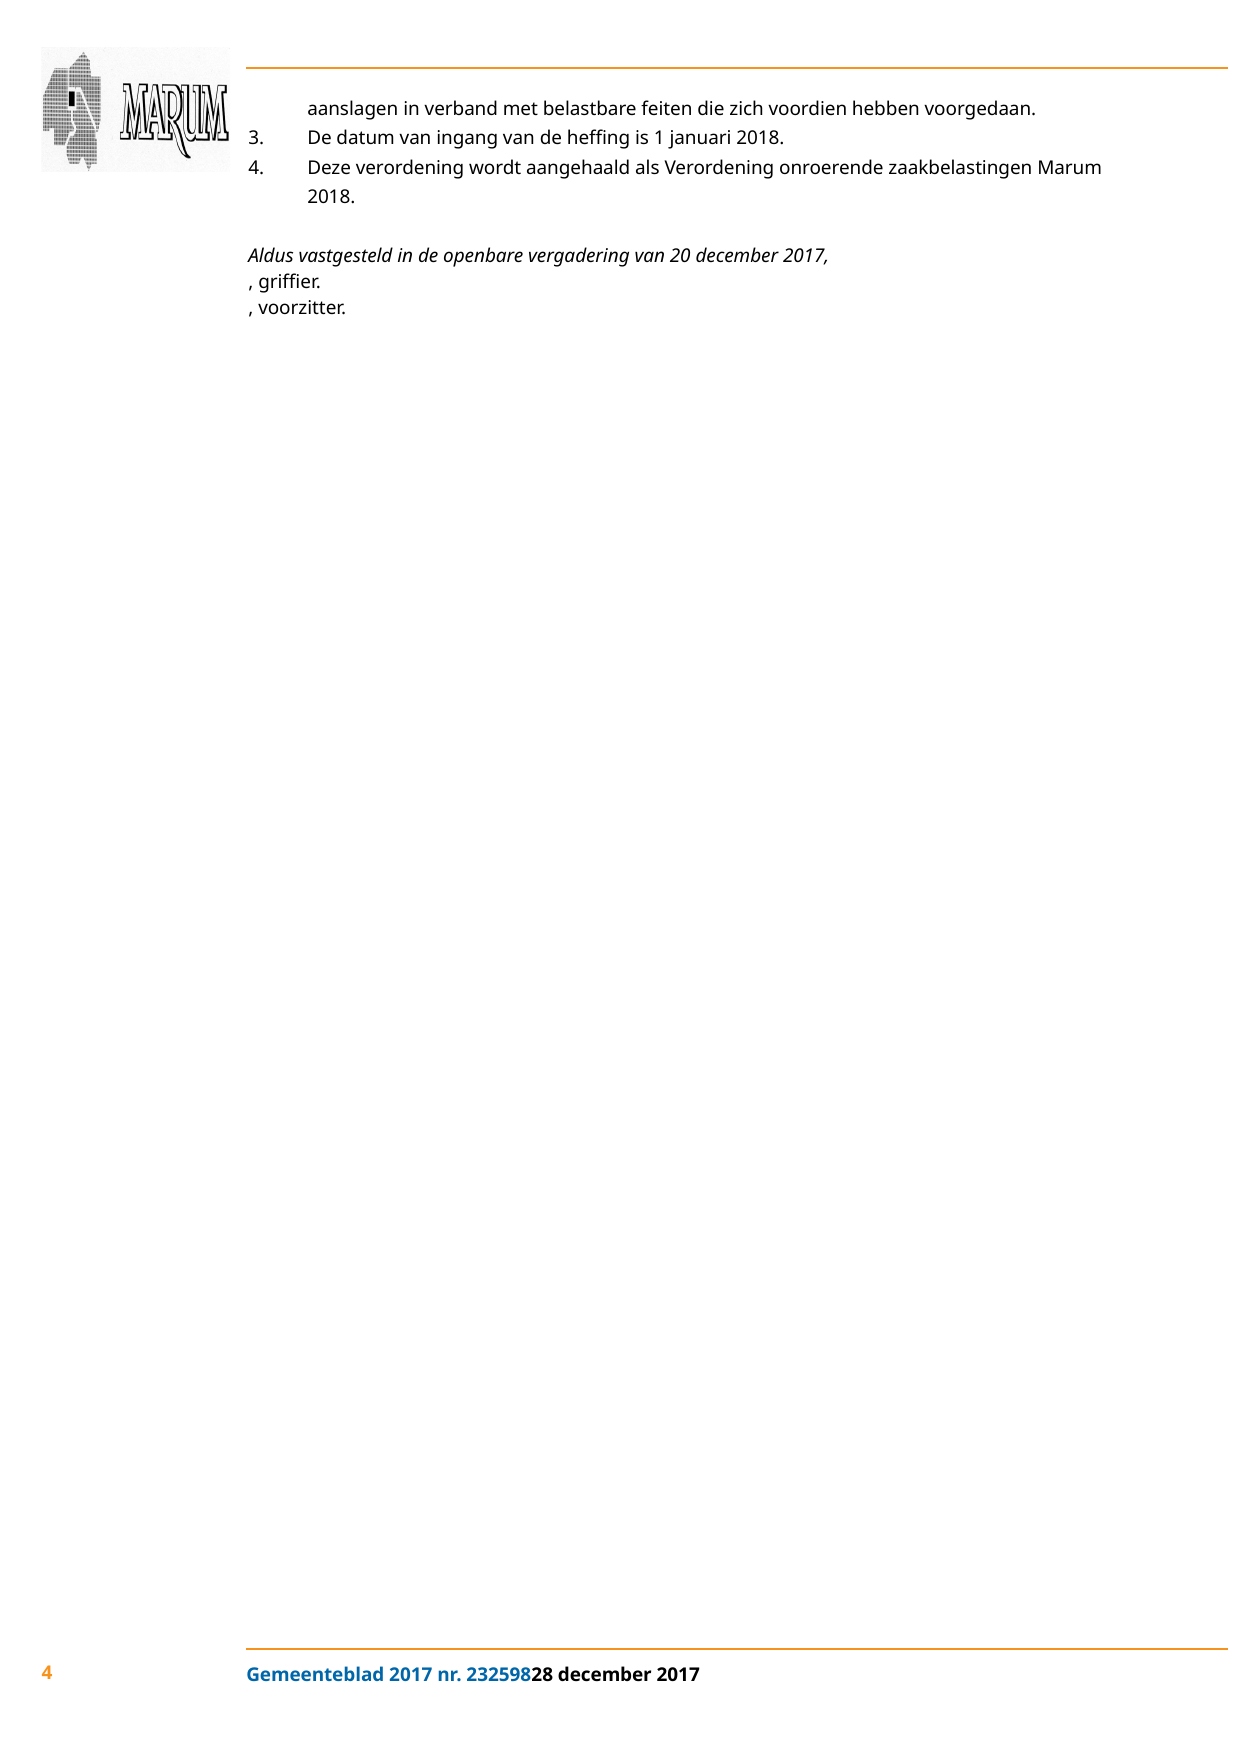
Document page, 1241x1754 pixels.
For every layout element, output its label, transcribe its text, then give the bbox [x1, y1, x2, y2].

picture [41, 47, 231, 172]
text , voorzitter. [248, 294, 1152, 320]
list Deze verordening wordt aangehaald als Verordening onroerende zaakbelastingen Marum 2018. [248, 154, 1152, 209]
text , griffier. [248, 268, 1152, 294]
list aanslagen in verband met belastbare feiten die zich voordien hebben voorgedaan. [248, 95, 1152, 121]
list De datum van ingang van de heffing is 1 januari 2018. [248, 124, 1152, 150]
text Aldus vastgesteld in de openbare vergadering van 20 december 2017, [248, 243, 1152, 268]
